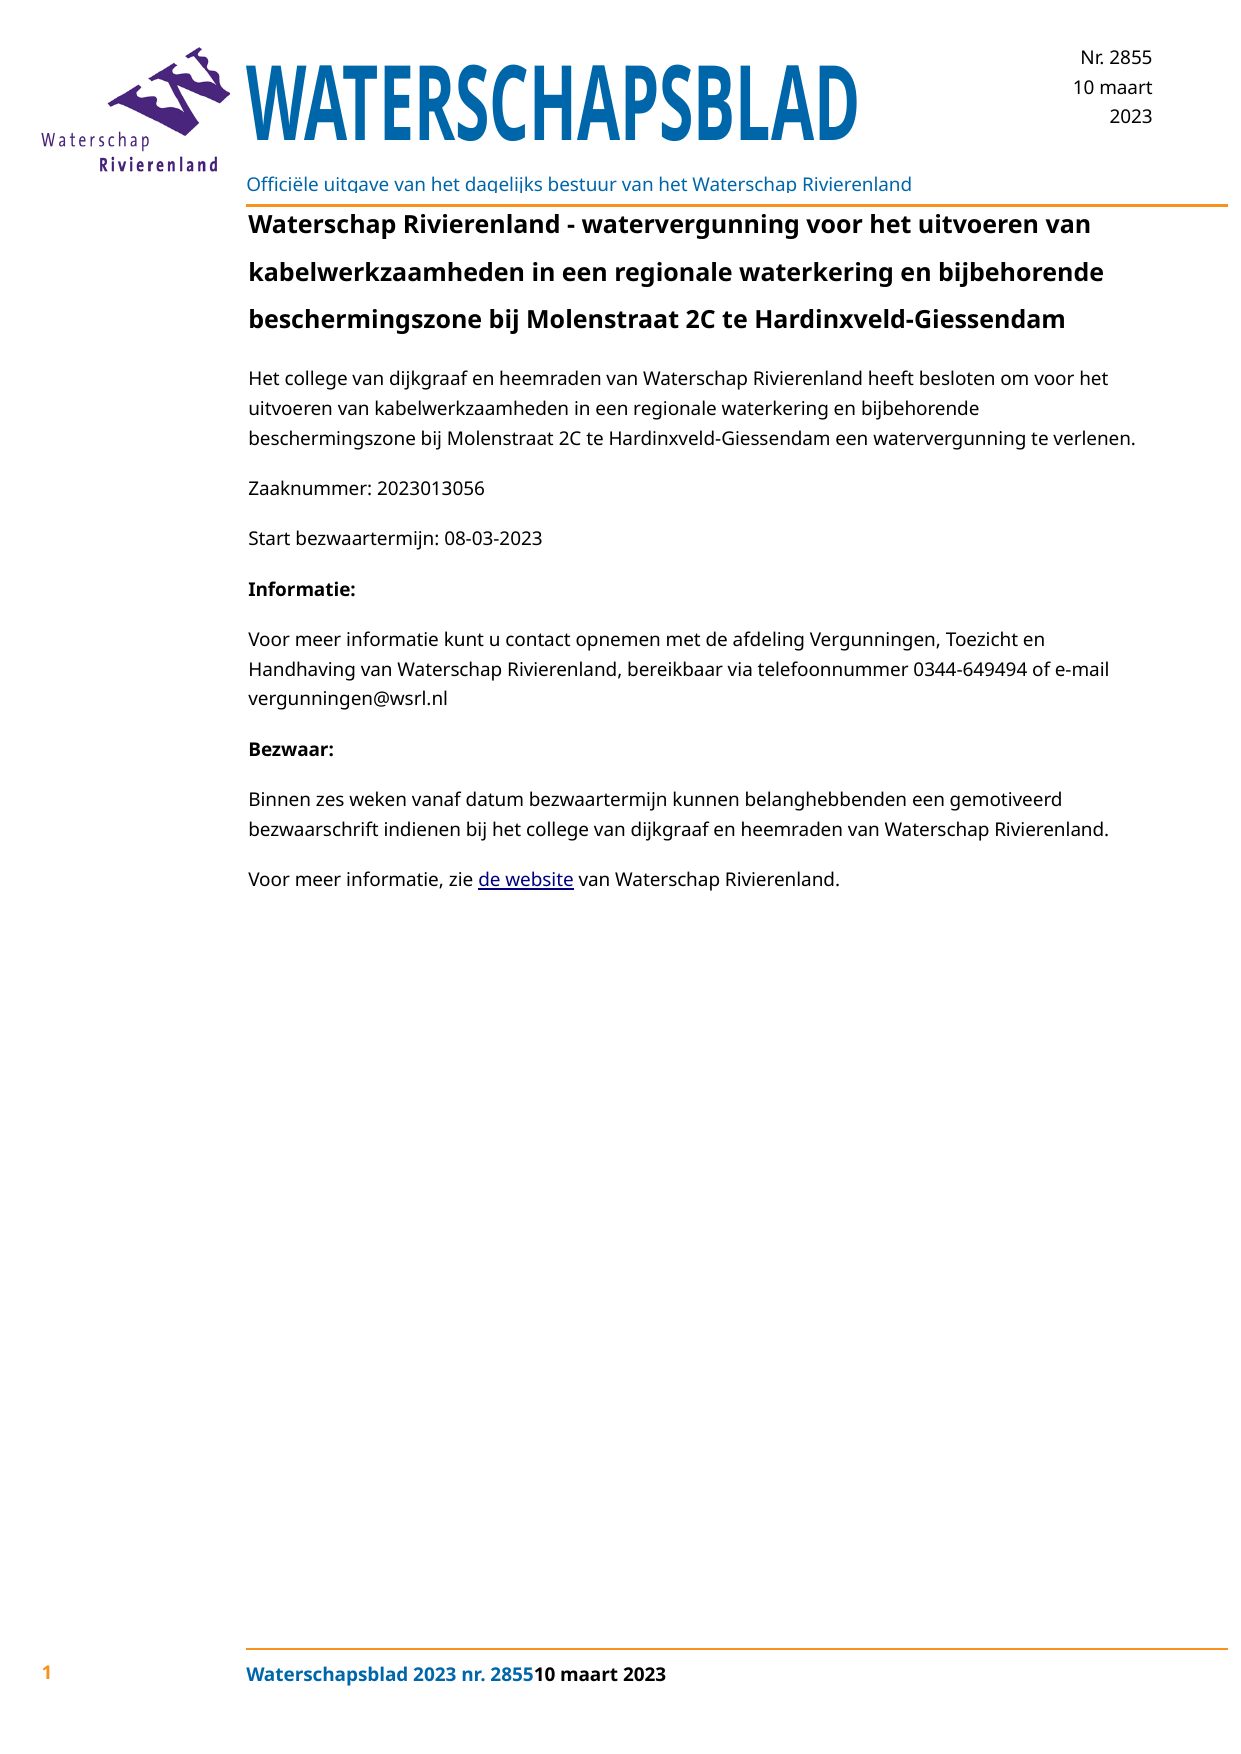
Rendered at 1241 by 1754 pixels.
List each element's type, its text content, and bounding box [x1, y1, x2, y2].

text Zaaknummer: 2023013056 [248, 475, 1152, 501]
text Bezwaar: [248, 736, 1152, 762]
text Informatie: [248, 576, 1152, 602]
text Binnen zes weken vanaf datum bezwaartermijn kunnen belanghebbenden een gemotiveerd bezwaarschrift indienen bij het college van dijkgraaf en heemraden van Waterschap Rivierenland. [248, 786, 1152, 842]
text Voor meer informatie kunt u contact opnemen met de afdeling Vergunningen, Toezicht en Handhaving van Waterschap Rivierenland, bereikbaar via telefoonnummer 0344-649494 of e-mail vergunningen@wsrl.nl [248, 626, 1152, 711]
picture [41, 47, 231, 172]
text Voor meer informatie, zie de website van Waterschap Rivierenland. [248, 866, 1152, 892]
text Waterschap Rivierenland - watervergunning voor het uitvoeren van kabelwerkzaamheden in een regionale waterkering en bijbehorende beschermingszone bij Molenstraat 2C te Hardinxveld-Giessendam [248, 207, 1152, 336]
text Het college van dijkgraaf en heemraden van Waterschap Rivierenland heeft besloten om voor het uitvoeren van kabelwerkzaamheden in een regionale waterkering en bijbehorende beschermingszone bij Molenstraat 2C te Hardinxveld-Giessendam een watervergunning te verlenen. [248, 366, 1152, 450]
text Start bezwaartermijn: 08-03-2023 [248, 526, 1152, 551]
